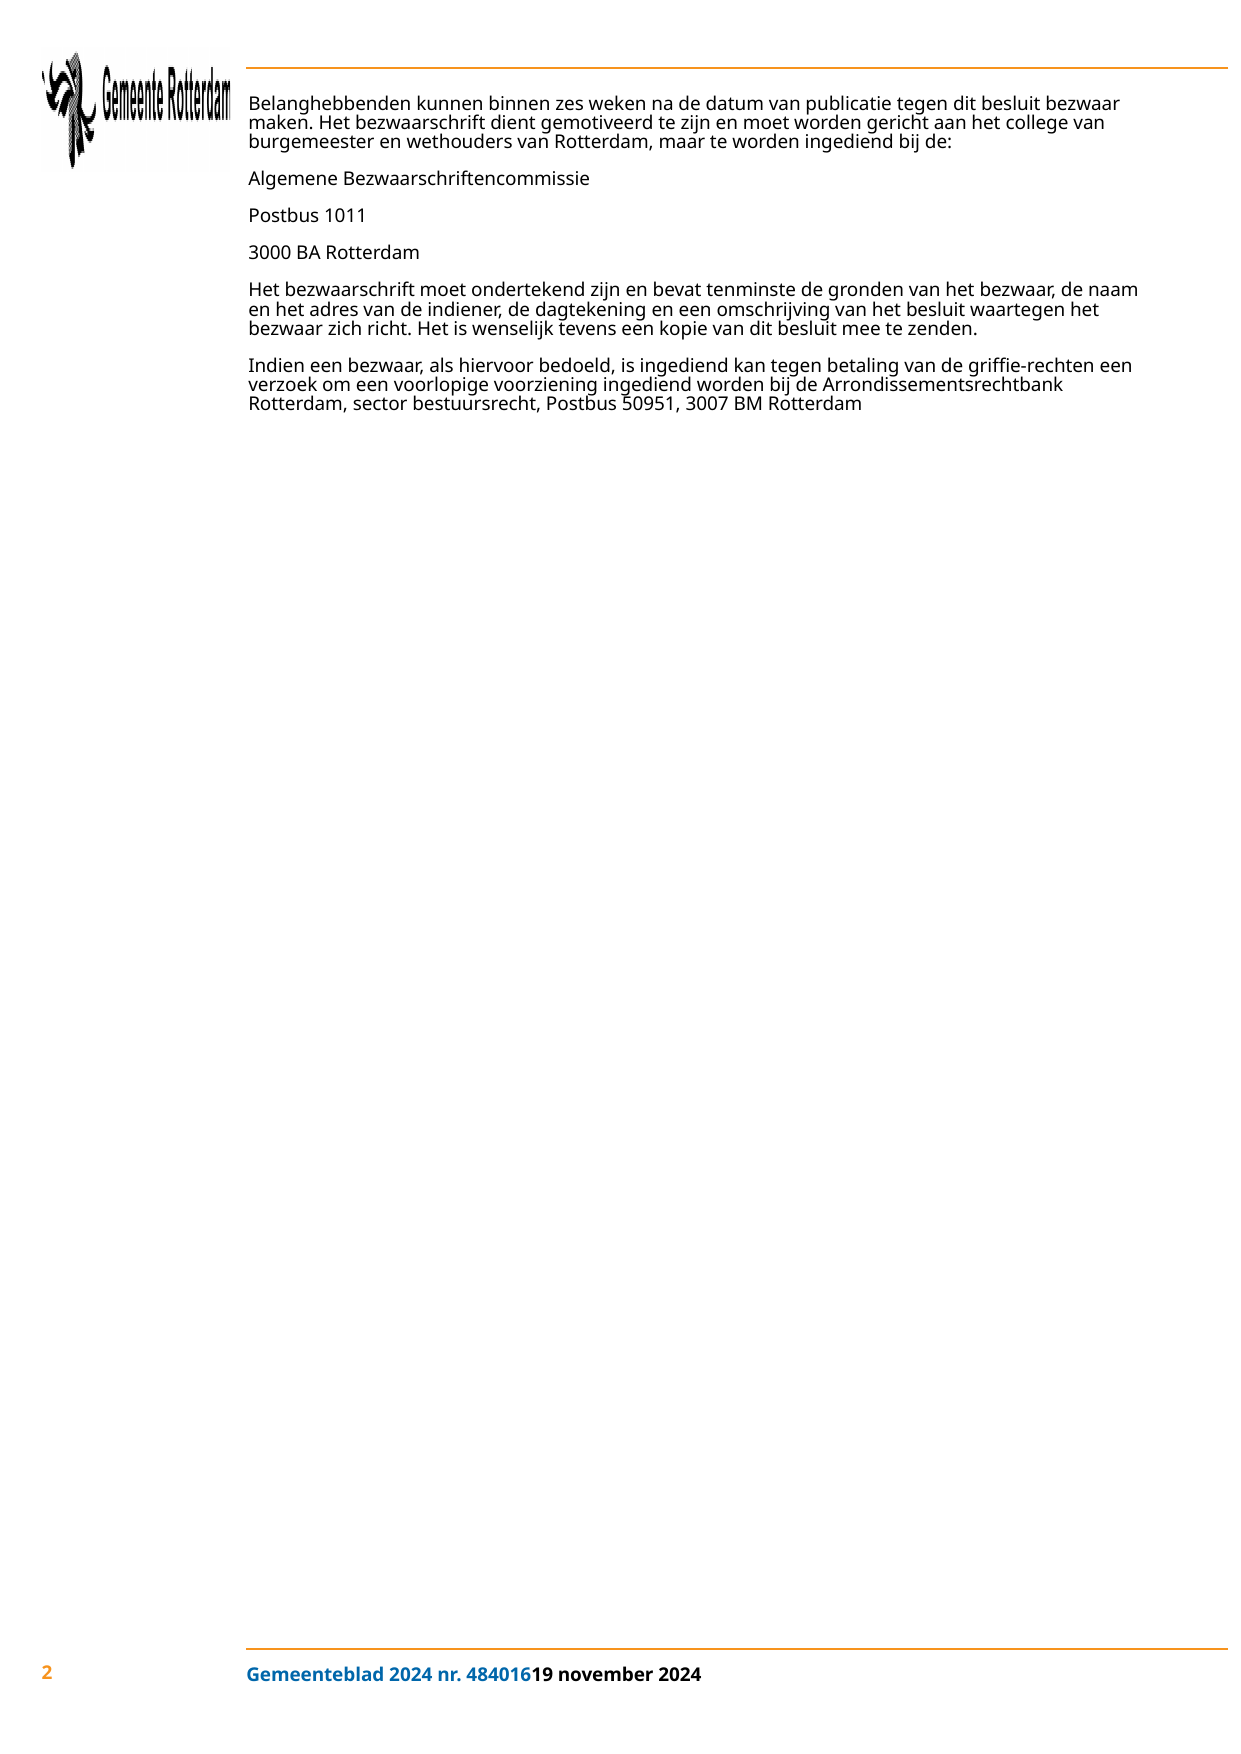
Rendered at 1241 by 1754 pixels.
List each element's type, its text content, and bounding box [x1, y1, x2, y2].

text Het bezwaarschrift moet ondertekend zijn en bevat tenminste de gronden van het bezwaar, de naam en het adres van de indiener, de dagtekening en een omschrijving van het besluit waartegen het bezwaar zich richt. Het is wenselijk tevens een kopie van dit besluit mee te zenden. [248, 281, 1152, 339]
text Algemene Bezwaarschriftencommissie [248, 170, 1152, 190]
text Indien een bezwaar, als hiervoor bedoeld, is ingediend kan tegen betaling van de griffie-rechten een verzoek om een voorlopige voorziening ingediend worden bij de Arrondissementsrechtbank Rotterdam, sector bestuursrecht, Postbus 50951, 3007 BM Rotterdam [248, 357, 1152, 415]
text Belanghebbenden kunnen binnen zes weken na de datum van publicatie tegen dit besluit bezwaar maken. Het bezwaarschrift dient gemotiveerd te zijn en moet worden gericht aan het college van burgemeester en wethouders van Rotterdam, maar te worden ingediend bij de: [248, 95, 1152, 153]
text Postbus 1011 [248, 207, 1152, 227]
text 3000 BA Rotterdam [248, 244, 1152, 264]
picture [41, 47, 231, 172]
